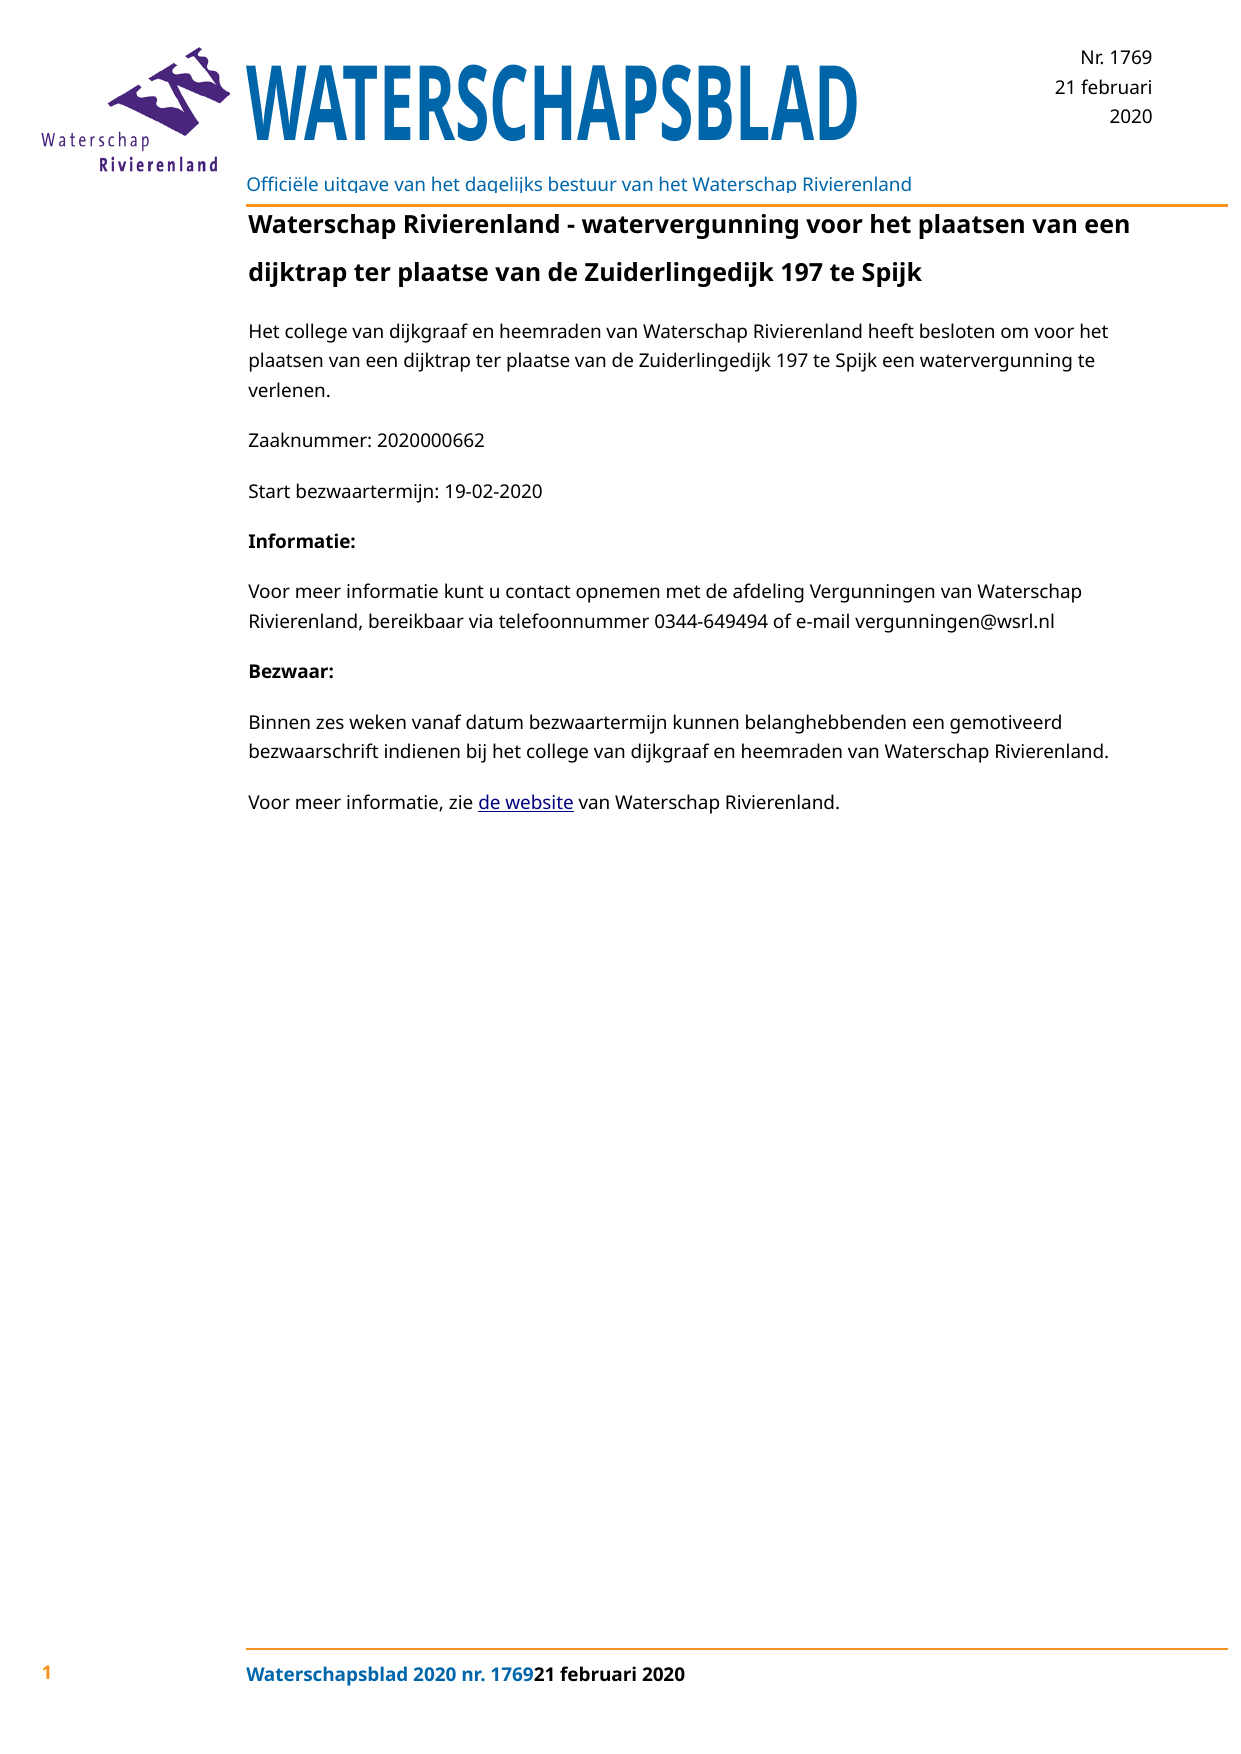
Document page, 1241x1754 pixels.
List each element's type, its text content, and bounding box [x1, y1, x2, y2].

text Waterschap Rivierenland - watervergunning voor het plaatsen van een dijktrap ter plaatse van de Zuiderlingedijk 197 te Spijk [248, 207, 1152, 288]
text Voor meer informatie, zie de website van Waterschap Rivierenland. [248, 789, 1152, 815]
text Zaaknummer: 2020000662 [248, 427, 1152, 453]
text Informatie: [248, 528, 1152, 554]
text Binnen zes weken vanaf datum bezwaartermijn kunnen belanghebbenden een gemotiveerd bezwaarschrift indienen bij het college van dijkgraaf en heemraden van Waterschap Rivierenland. [248, 709, 1152, 764]
text Start bezwaartermijn: 19-02-2020 [248, 478, 1152, 504]
text Het college van dijkgraaf en heemraden van Waterschap Rivierenland heeft besloten om voor het plaatsen van een dijktrap ter plaatse van de Zuiderlingedijk 197 te Spijk een watervergunning te verlenen. [248, 318, 1152, 403]
picture [41, 47, 231, 172]
text Voor meer informatie kunt u contact opnemen met de afdeling Vergunningen van Waterschap Rivierenland, bereikbaar via telefoonnummer 0344-649494 of e-mail vergunningen@wsrl.nl [248, 579, 1152, 634]
text Bezwaar: [248, 659, 1152, 684]
